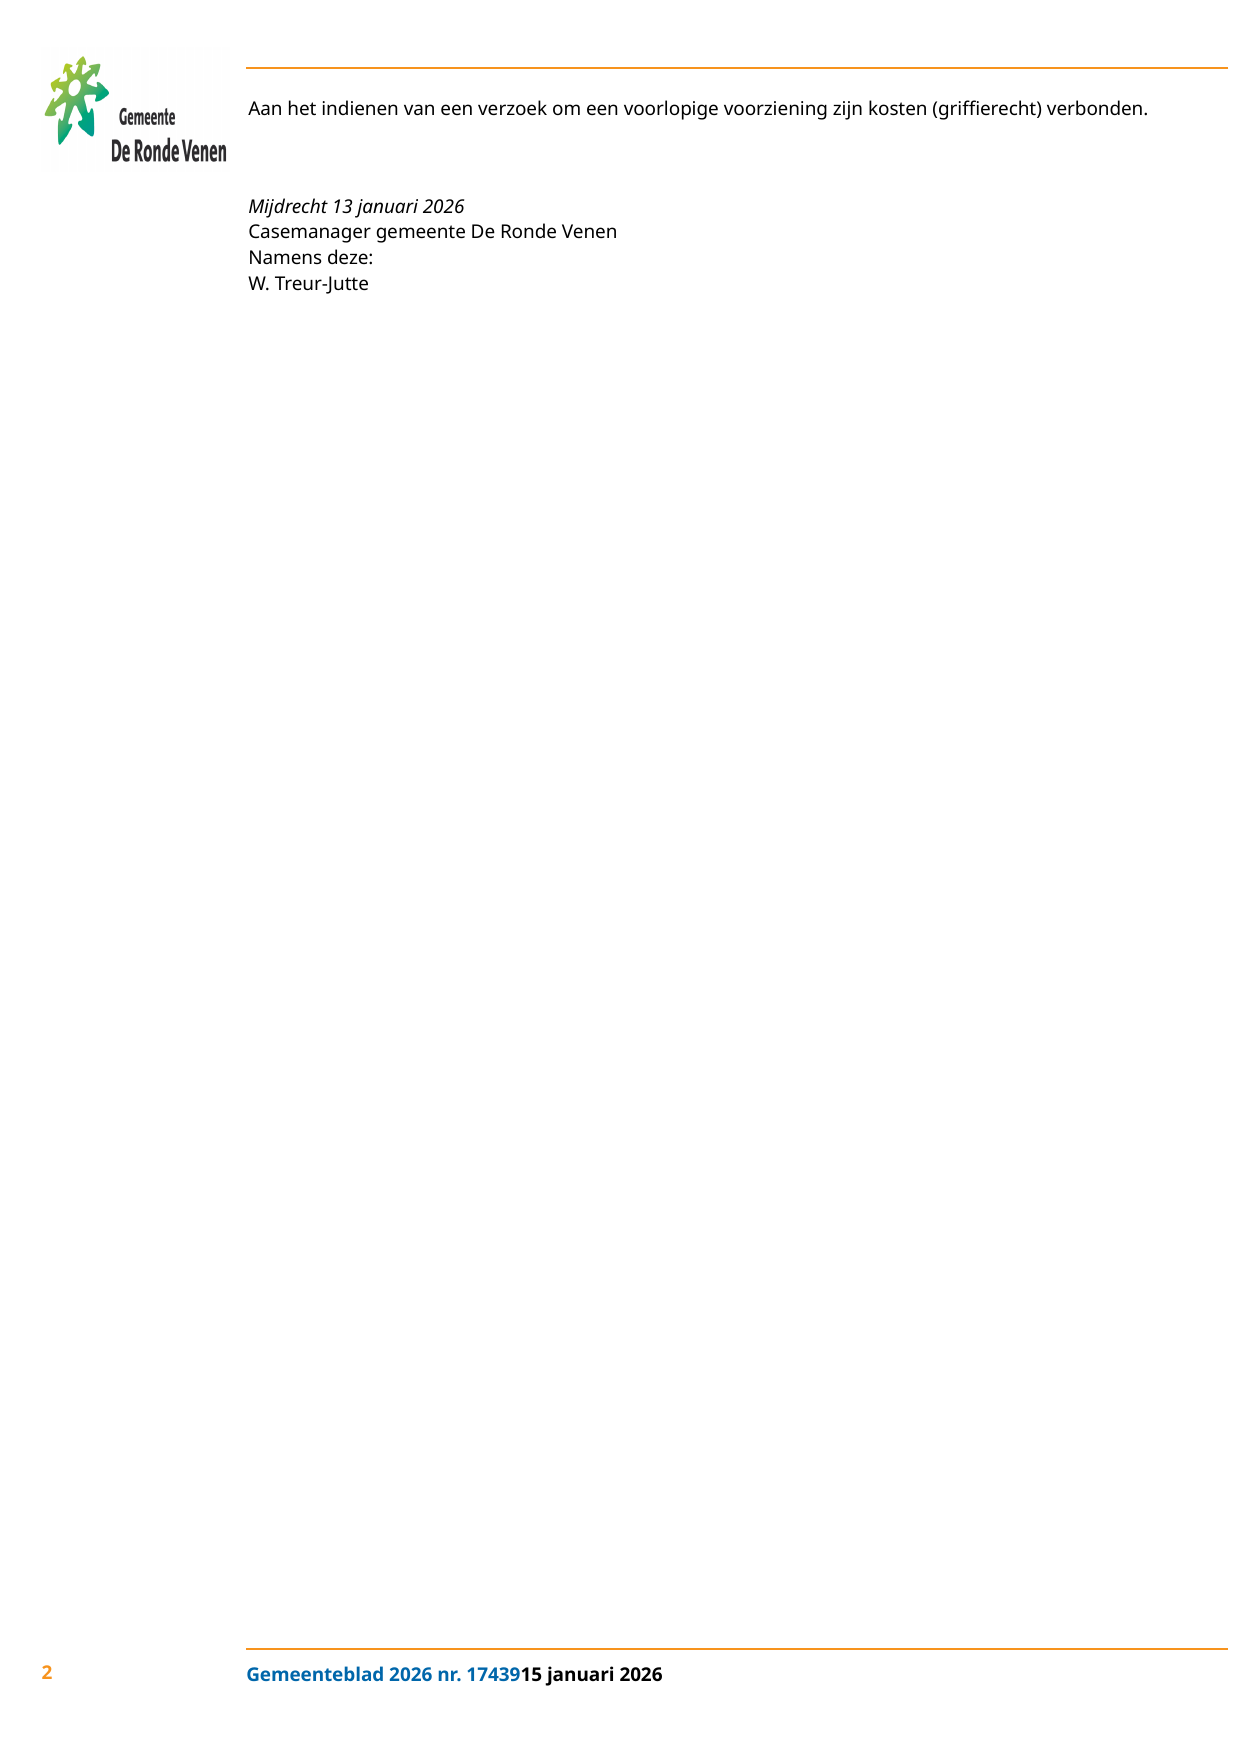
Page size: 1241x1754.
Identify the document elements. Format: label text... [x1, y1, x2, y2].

text Casemanager gemeente De Ronde Venen [248, 219, 1152, 244]
text W. Treur-Jutte [248, 270, 1152, 296]
text Mijdrecht 13 januari 2026 [248, 193, 1152, 219]
text Namens deze: [248, 244, 1152, 270]
text Aan het indienen van een verzoek om een voorlopige voorziening zijn kosten (griffierecht) verbonden. [248, 95, 1152, 121]
picture [41, 47, 231, 172]
